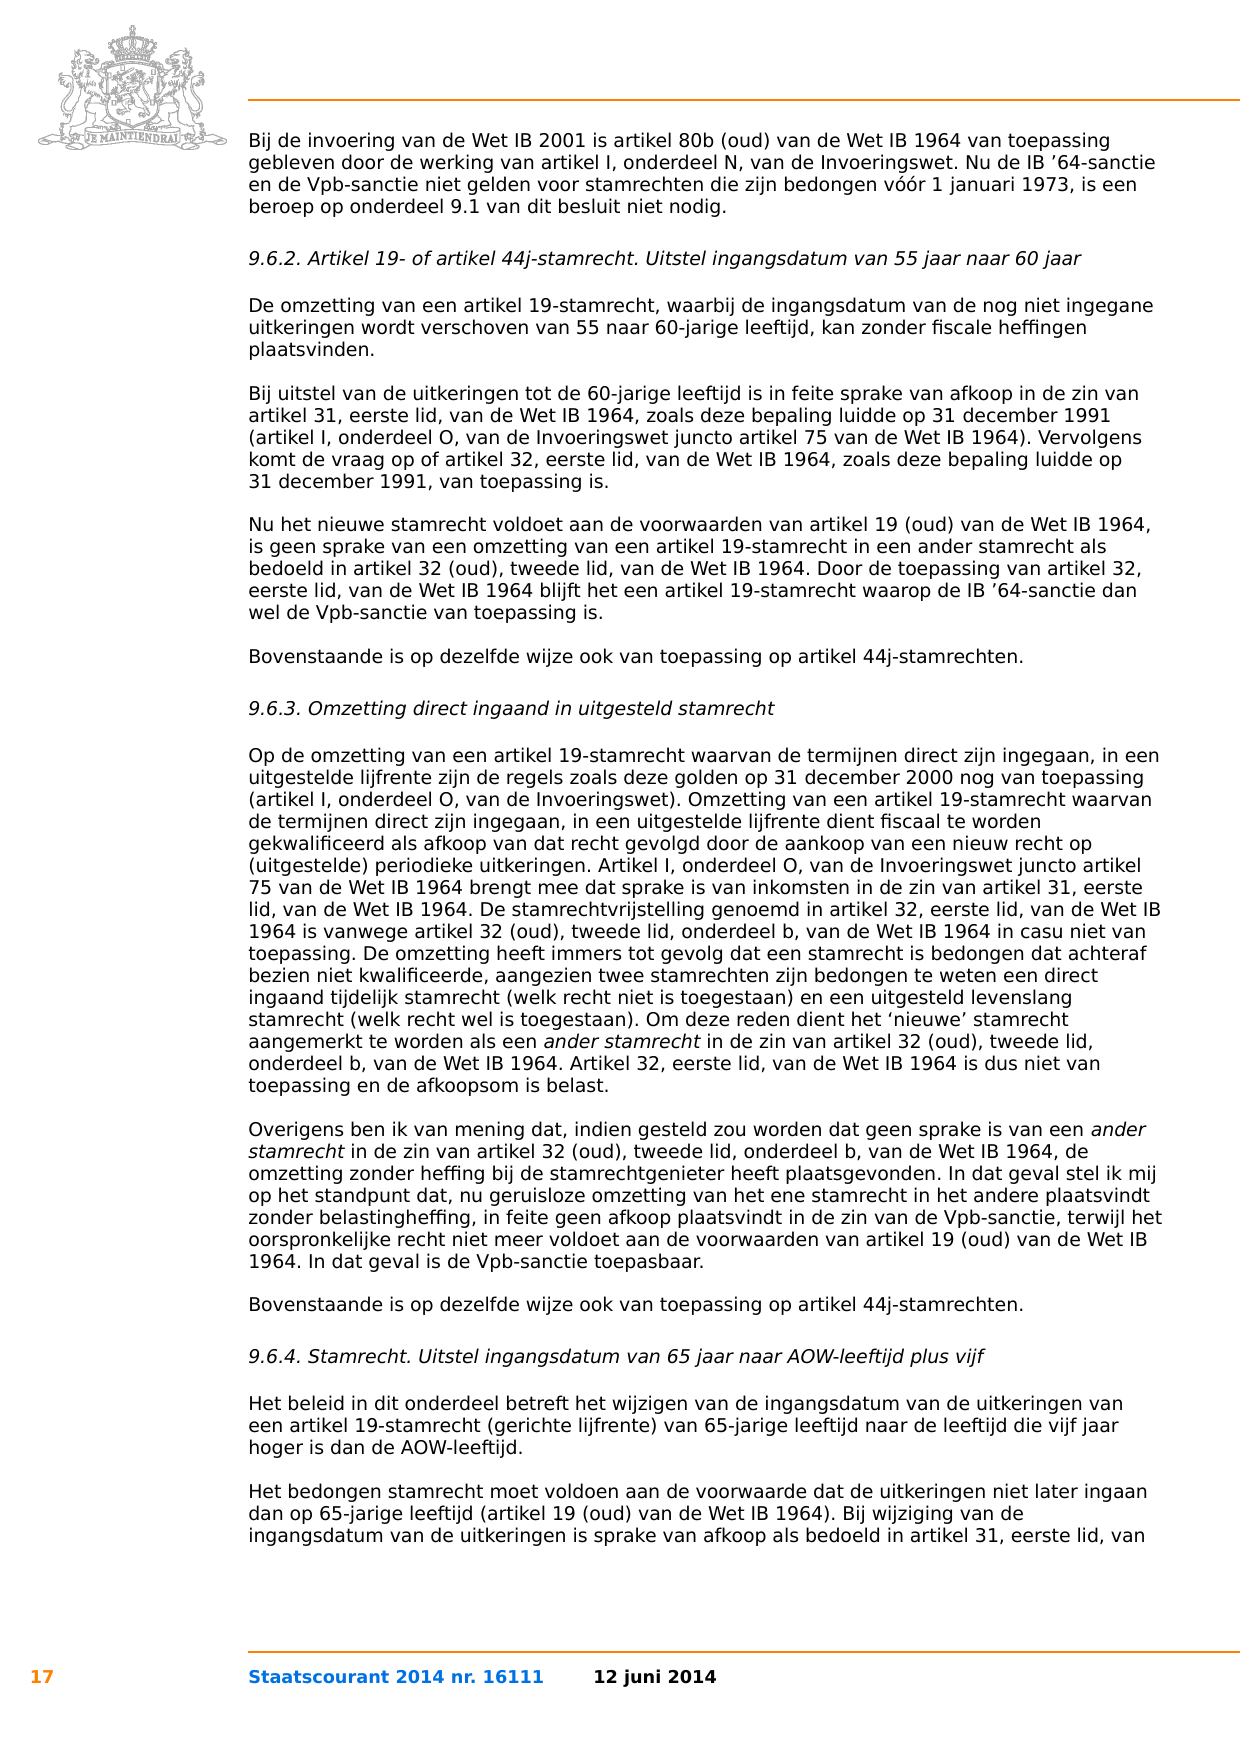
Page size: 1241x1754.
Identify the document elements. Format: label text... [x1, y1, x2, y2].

text Het bedongen stamrecht moet voldoen aan de voorwaarde dat de uitkeringen niet later ingaan dan op 65-jarige leeftijd (artikel 19 (oud) van de Wet IB 1964). Bij wijziging van de ingangsdatum van de uitkeringen is sprake van afkoop als bedoeld in artikel 31, eerste lid, van [248, 1481, 1163, 1547]
subtitle 9.6.2. Artikel 19- of artikel 44j-stamrecht. Uitstel ingangsdatum van 55 jaar naar 60 jaar [248, 248, 1163, 270]
text Bovenstaande is op dezelfde wijze ook van toepassing op artikel 44j-stamrechten. [248, 646, 1163, 668]
text De omzetting van een artikel 19-stamrecht, waarbij de ingangsdatum van de nog niet ingegane uitkeringen wordt verschoven van 55 naar 60-jarige leeftijd, kan zonder fiscale heffingen plaatsvinden. [248, 295, 1163, 361]
text Op de omzetting van een artikel 19-stamrecht waarvan de termijnen direct zijn ingegaan, in een uitgestelde lijfrente zijn de regels zoals deze golden op 31 december 2000 nog van toepassing (artikel I, onderdeel O, van de Invoeringswet). Omzetting van een artikel 19-stamrecht waarvan de termijnen direct zijn ingegaan, in een uitgestelde lijfrente dient fiscaal te worden gekwalificeerd als afkoop van dat recht gevolgd door de aankoop van een nieuw recht op (uitgestelde) periodieke uitkeringen. Artikel I, onderdeel O, van de Invoeringswet juncto artikel 75 van de Wet IB 1964 brengt mee dat sprake is van inkomsten in de zin van artikel 31, eerste lid, van de Wet IB 1964. De stamrechtvrijstelling genoemd in artikel 32, eerste lid, van de Wet IB 1964 is vanwege artikel 32 (oud), tweede lid, onderdeel b, van de Wet IB 1964 in casu niet van toepassing. De omzetting heeft immers tot gevolg dat een stamrecht is bedongen dat achteraf bezien niet kwalificeerde, aangezien twee stamrechten zijn bedongen te weten een direct ingaand tijdelijk stamrecht (welk recht niet is toegestaan) en een uitgesteld levenslang stamrecht (welk recht wel is toegestaan). Om deze reden dient het ‘nieuwe’ stamrecht aangemerkt te worden als een ander stamrecht in de zin van artikel 32 (oud), tweede lid, onderdeel b, van de Wet IB 1964. Artikel 32, eerste lid, van de Wet IB 1964 is dus niet van toepassing en de afkoopsom is belast. [248, 745, 1163, 1097]
text Bovenstaande is op dezelfde wijze ook van toepassing op artikel 44j-stamrechten. [248, 1294, 1163, 1316]
text Het beleid in dit onderdeel betreft het wijzigen van de ingangsdatum van de uitkeringen van een artikel 19-stamrecht (gerichte lijfrente) van 65-jarige leeftijd naar de leeftijd die vijf jaar hoger is dan de AOW-leeftijd. [248, 1393, 1163, 1459]
subtitle 9.6.4. Stamrecht. Uitstel ingangsdatum van 65 jaar naar AOW-leeftijd plus vijf [248, 1346, 1163, 1368]
text Overigens ben ik van mening dat, indien gesteld zou worden dat geen sprake is van een ander stamrecht in de zin van artikel 32 (oud), tweede lid, onderdeel b, van de Wet IB 1964, de omzetting zonder heffing bij de stamrechtgenieter heeft plaatsgevonden. In dat geval stel ik mij op het standpunt dat, nu geruisloze omzetting van het ene stamrecht in het andere plaatsvindt zonder belastingheffing, in feite geen afkoop plaatsvindt in de zin van de Vpb-sanctie, terwijl het oorspronkelijke recht niet meer voldoet aan de voorwaarden van artikel 19 (oud) van de Wet IB 1964. In dat geval is de Vpb-sanctie toepasbaar. [248, 1119, 1163, 1272]
subtitle 9.6.3. Omzetting direct ingaand in uitgesteld stamrecht [248, 698, 1163, 720]
text Bij de invoering van de Wet IB 2001 is artikel 80b (oud) van de Wet IB 1964 van toepassing gebleven door de werking van artikel I, onderdeel N, van de Invoeringswet. Nu de IB ’64-sanctie en de Vpb-sanctie niet gelden voor stamrechten die zijn bedongen vóór 1 januari 1973, is een beroep op onderdeel 9.1 van dit besluit niet nodig. [248, 130, 1163, 218]
picture [38, 25, 227, 150]
text Nu het nieuwe stamrecht voldoet aan de voorwaarden van artikel 19 (oud) van de Wet IB 1964, is geen sprake van een omzetting van een artikel 19-stamrecht in een ander stamrecht als bedoeld in artikel 32 (oud), tweede lid, van de Wet IB 1964. Door de toepassing van artikel 32, eerste lid, van de Wet IB 1964 blijft het een artikel 19-stamrecht waarop de IB ’64-sanctie dan wel de Vpb-sanctie van toepassing is. [248, 514, 1163, 624]
text Bij uitstel van de uitkeringen tot de 60-jarige leeftijd is in feite sprake van afkoop in de zin van artikel 31, eerste lid, van de Wet IB 1964, zoals deze bepaling luidde op 31 december 1991 (artikel I, onderdeel O, van de Invoeringswet juncto artikel 75 van de Wet IB 1964). Vervolgens komt de vraag op of artikel 32, eerste lid, van de Wet IB 1964, zoals deze bepaling luidde op 31 december 1991, van toepassing is. [248, 383, 1163, 492]
